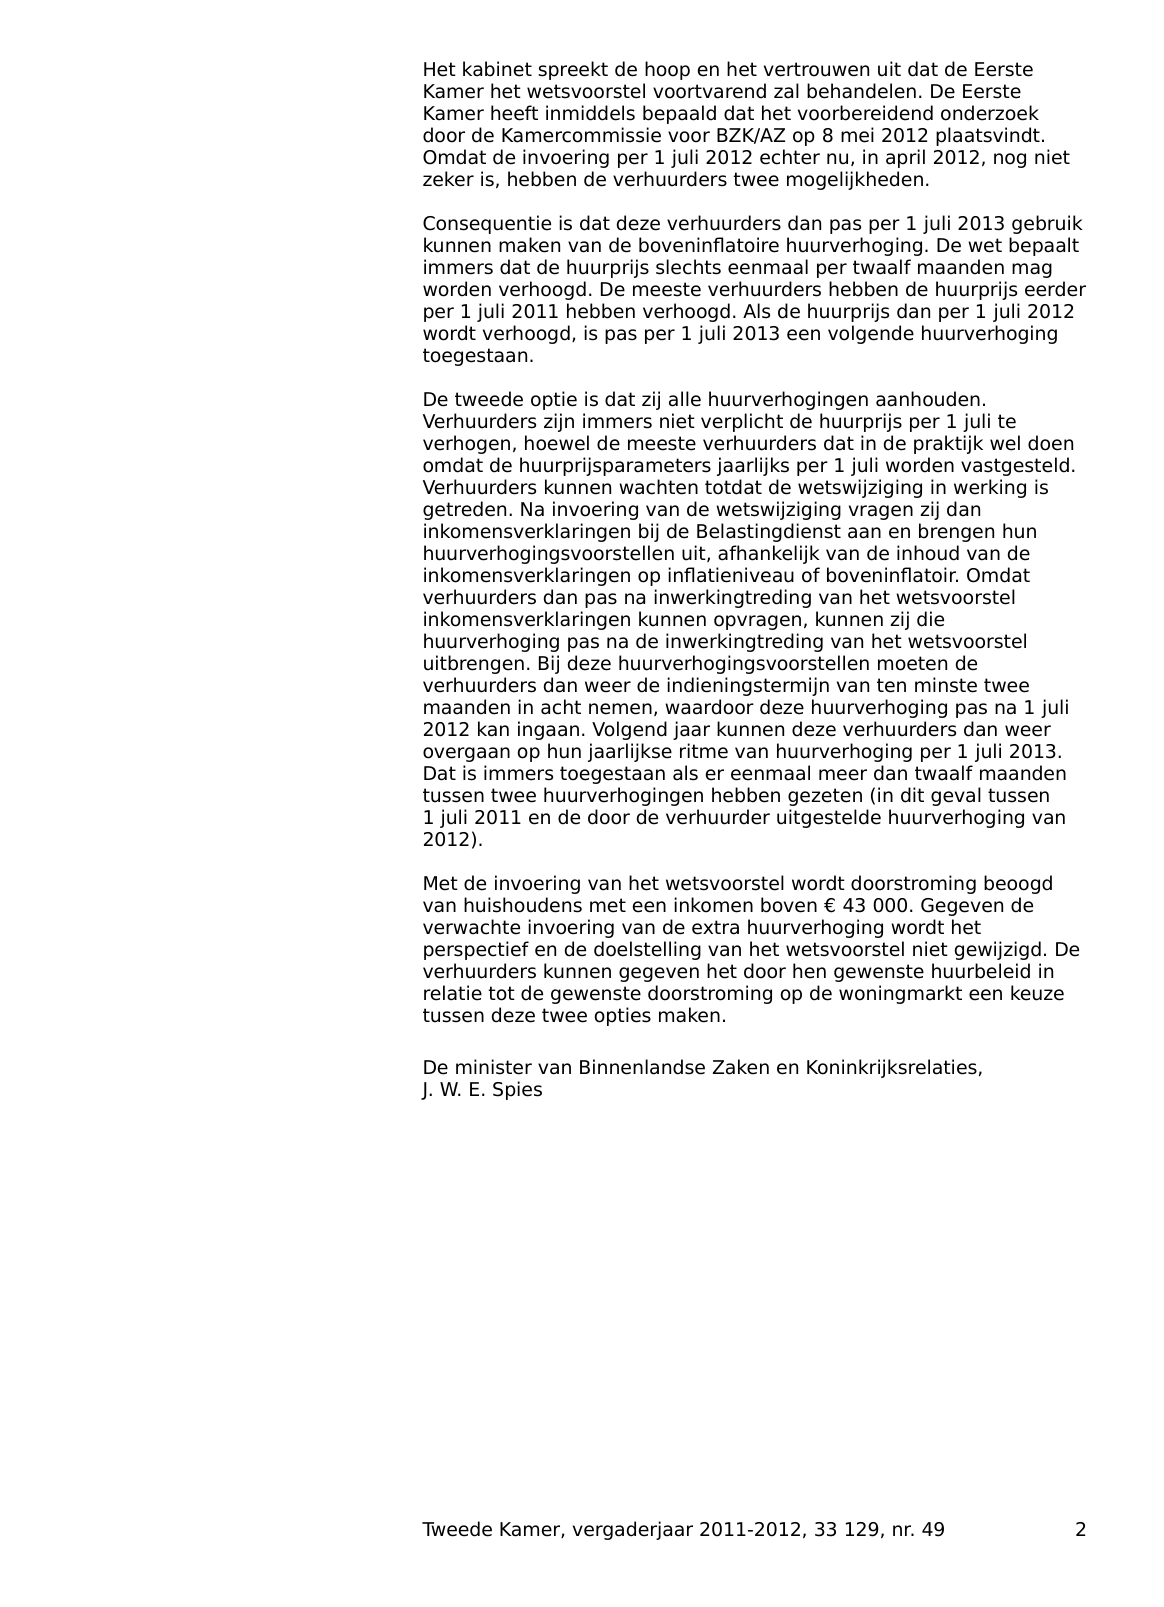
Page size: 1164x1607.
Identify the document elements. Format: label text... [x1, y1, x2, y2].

text Consequentie is dat deze verhuurders dan pas per 1 juli 2013 gebruik kunnen maken van de boveninflatoire huurverhoging. De wet bepaalt immers dat de huurprijs slechts eenmaal per twaalf maanden mag worden verhoogd. De meeste verhuurders hebben de huurprijs eerder per 1 juli 2011 hebben verhoogd. Als de huurprijs dan per 1 juli 2012 wordt verhoogd, is pas per 1 juli 2013 een volgende huurverhoging toegestaan. [422, 213, 1087, 367]
text Met de invoering van het wetsvoorstel wordt doorstroming beoogd van huishoudens met een inkomen boven € 43 000. Gegeven de verwachte invoering van de extra huurverhoging wordt het perspectief en de doelstelling van het wetsvoorstel niet gewijzigd. De verhuurders kunnen gegeven het door hen gewenste huurbeleid in relatie tot de gewenste doorstroming op de woningmarkt een keuze tussen deze twee opties maken. [422, 873, 1087, 1027]
text De tweede optie is dat zij alle huurverhogingen aanhouden. Verhuurders zijn immers niet verplicht de huurprijs per 1 juli te verhogen, hoewel de meeste verhuurders dat in de praktijk wel doen omdat de huurprijsparameters jaarlijks per 1 juli worden vastgesteld. Verhuurders kunnen wachten totdat de wetswijziging in werking is getreden. Na invoering van de wetswijziging vragen zij dan inkomensverklaringen bij de Belastingdienst aan en brengen hun huurverhogingsvoorstellen uit, afhankelijk van de inhoud van de inkomensverklaringen op inflatieniveau of boveninflatoir. Omdat verhuurders dan pas na inwerkingtreding van het wetsvoorstel inkomensverklaringen kunnen opvragen, kunnen zij die huurverhoging pas na de inwerkingtreding van het wetsvoorstel uitbrengen. Bij deze huurverhogingsvoorstellen moeten de verhuurders dan weer de indieningstermijn van ten minste twee maanden in acht nemen, waardoor deze huurverhoging pas na 1 juli 2012 kan ingaan. Volgend jaar kunnen deze verhuurders dan weer overgaan op hun jaarlijkse ritme van huurverhoging per 1 juli 2013. Dat is immers toegestaan als er eenmaal meer dan twaalf maanden tussen twee huurverhogingen hebben gezeten (in dit geval tussen 1 juli 2011 en de door de verhuurder uitgestelde huurverhoging van 2012). [422, 389, 1087, 851]
text Het kabinet spreekt de hoop en het vertrouwen uit dat de Eerste Kamer het wetsvoorstel voortvarend zal behandelen. De Eerste Kamer heeft inmiddels bepaald dat het voorbereidend onderzoek door de Kamercommissie voor BZK/AZ op 8 mei 2012 plaatsvindt. Omdat de invoering per 1 juli 2012 echter nu, in april 2012, nog niet zeker is, hebben de verhuurders twee mogelijkheden. [422, 59, 1087, 191]
text De minister van Binnenlandse Zaken en Koninkrijksrelaties, J. W. E. Spies [422, 1057, 1087, 1101]
